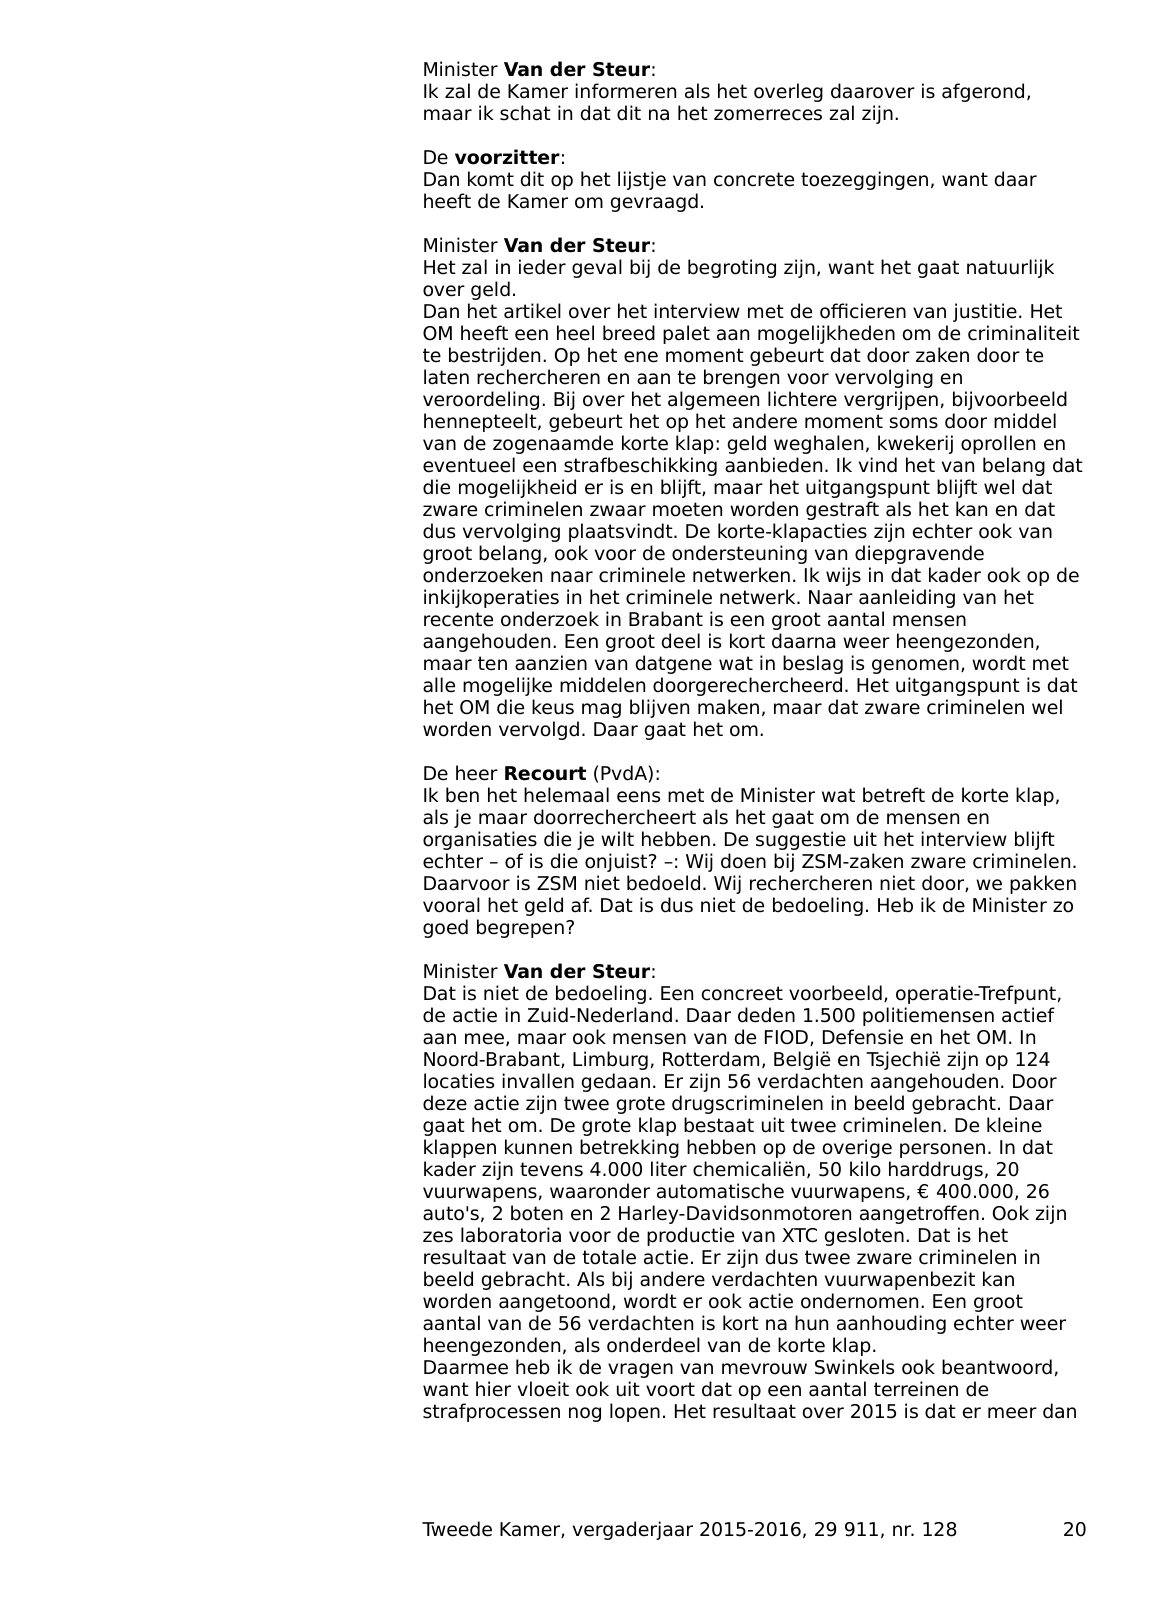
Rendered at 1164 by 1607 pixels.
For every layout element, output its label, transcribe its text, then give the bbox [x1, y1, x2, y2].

text Het zal in ieder geval bij de begroting zijn, want het gaat natuurlijk over geld. [422, 257, 1087, 301]
text De voorzitter: [422, 147, 1087, 169]
text De heer Recourt (PvdA): [422, 763, 1087, 785]
text Dat is niet de bedoeling. Een concreet voorbeeld, operatie-Trefpunt, de actie in Zuid-Nederland. Daar deden 1.500 politiemensen actief aan mee, maar ook mensen van de FIOD, Defensie en het OM. In Noord-Brabant, Limburg, Rotterdam, België en Tsjechië zijn op 124 locaties invallen gedaan. Er zijn 56 verdachten aangehouden. Door deze actie zijn twee grote drugscriminelen in beeld gebracht. Daar gaat het om. De grote klap bestaat uit twee criminelen. De kleine klappen kunnen betrekking hebben op de overige personen. In dat kader zijn tevens 4.000 liter chemicaliën, 50 kilo harddrugs, 20 vuurwapens, waaronder automatische vuurwapens, € 400.000, 26 auto's, 2 boten en 2 Harley-Davidsonmotoren aangetroffen. Ook zijn zes laboratoria voor de productie van XTC gesloten. Dat is het resultaat van de totale actie. Er zijn dus twee zware criminelen in beeld gebracht. Als bij andere verdachten vuurwapenbezit kan worden aangetoond, wordt er ook actie ondernomen. Een groot aantal van de 56 verdachten is kort na hun aanhouding echter weer heengezonden, als onderdeel van de korte klap. [422, 983, 1087, 1357]
text Dan het artikel over het interview met de officieren van justitie. Het OM heeft een heel breed palet aan mogelijkheden om de criminaliteit te bestrijden. Op het ene moment gebeurt dat door zaken door te laten rechercheren en aan te brengen voor vervolging en veroordeling. Bij over het algemeen lichtere vergrijpen, bijvoorbeeld hennepteelt, gebeurt het op het andere moment soms door middel van de zogenaamde korte klap: geld weghalen, kwekerij oprollen en eventueel een strafbeschikking aanbieden. Ik vind het van belang dat die mogelijkheid er is en blijft, maar het uitgangspunt blijft wel dat zware criminelen zwaar moeten worden gestraft als het kan en dat dus vervolging plaatsvindt. De korte-klapacties zijn echter ook van groot belang, ook voor de ondersteuning van diepgravende onderzoeken naar criminele netwerken. Ik wijs in dat kader ook op de inkijkoperaties in het criminele netwerk. Naar aanleiding van het recente onderzoek in Brabant is een groot aantal mensen aangehouden. Een groot deel is kort daarna weer heengezonden, maar ten aanzien van datgene wat in beslag is genomen, wordt met alle mogelijke middelen doorgerechercheerd. Het uitgangspunt is dat het OM die keus mag blijven maken, maar dat zware criminelen wel worden vervolgd. Daar gaat het om. [422, 301, 1087, 741]
text Ik zal de Kamer informeren als het overleg daarover is afgerond, maar ik schat in dat dit na het zomerreces zal zijn. [422, 81, 1087, 125]
text Minister Van der Steur: [422, 961, 1087, 983]
text Ik ben het helemaal eens met de Minister wat betreft de korte klap, als je maar doorrechercheert als het gaat om de mensen en organisaties die je wilt hebben. De suggestie uit het interview blijft echter – of is die onjuist? –: Wij doen bij ZSM-zaken zware criminelen. Daarvoor is ZSM niet bedoeld. Wij rechercheren niet door, we pakken vooral het geld af. Dat is dus niet de bedoeling. Heb ik de Minister zo goed begrepen? [422, 785, 1087, 939]
text Dan komt dit op het lijstje van concrete toezeggingen, want daar heeft de Kamer om gevraagd. [422, 169, 1087, 213]
text Minister Van der Steur: [422, 59, 1087, 81]
text Daarmee heb ik de vragen van mevrouw Swinkels ook beantwoord, want hier vloeit ook uit voort dat op een aantal terreinen de strafprocessen nog lopen. Het resultaat over 2015 is dat er meer dan [422, 1357, 1087, 1423]
text Minister Van der Steur: [422, 235, 1087, 257]
